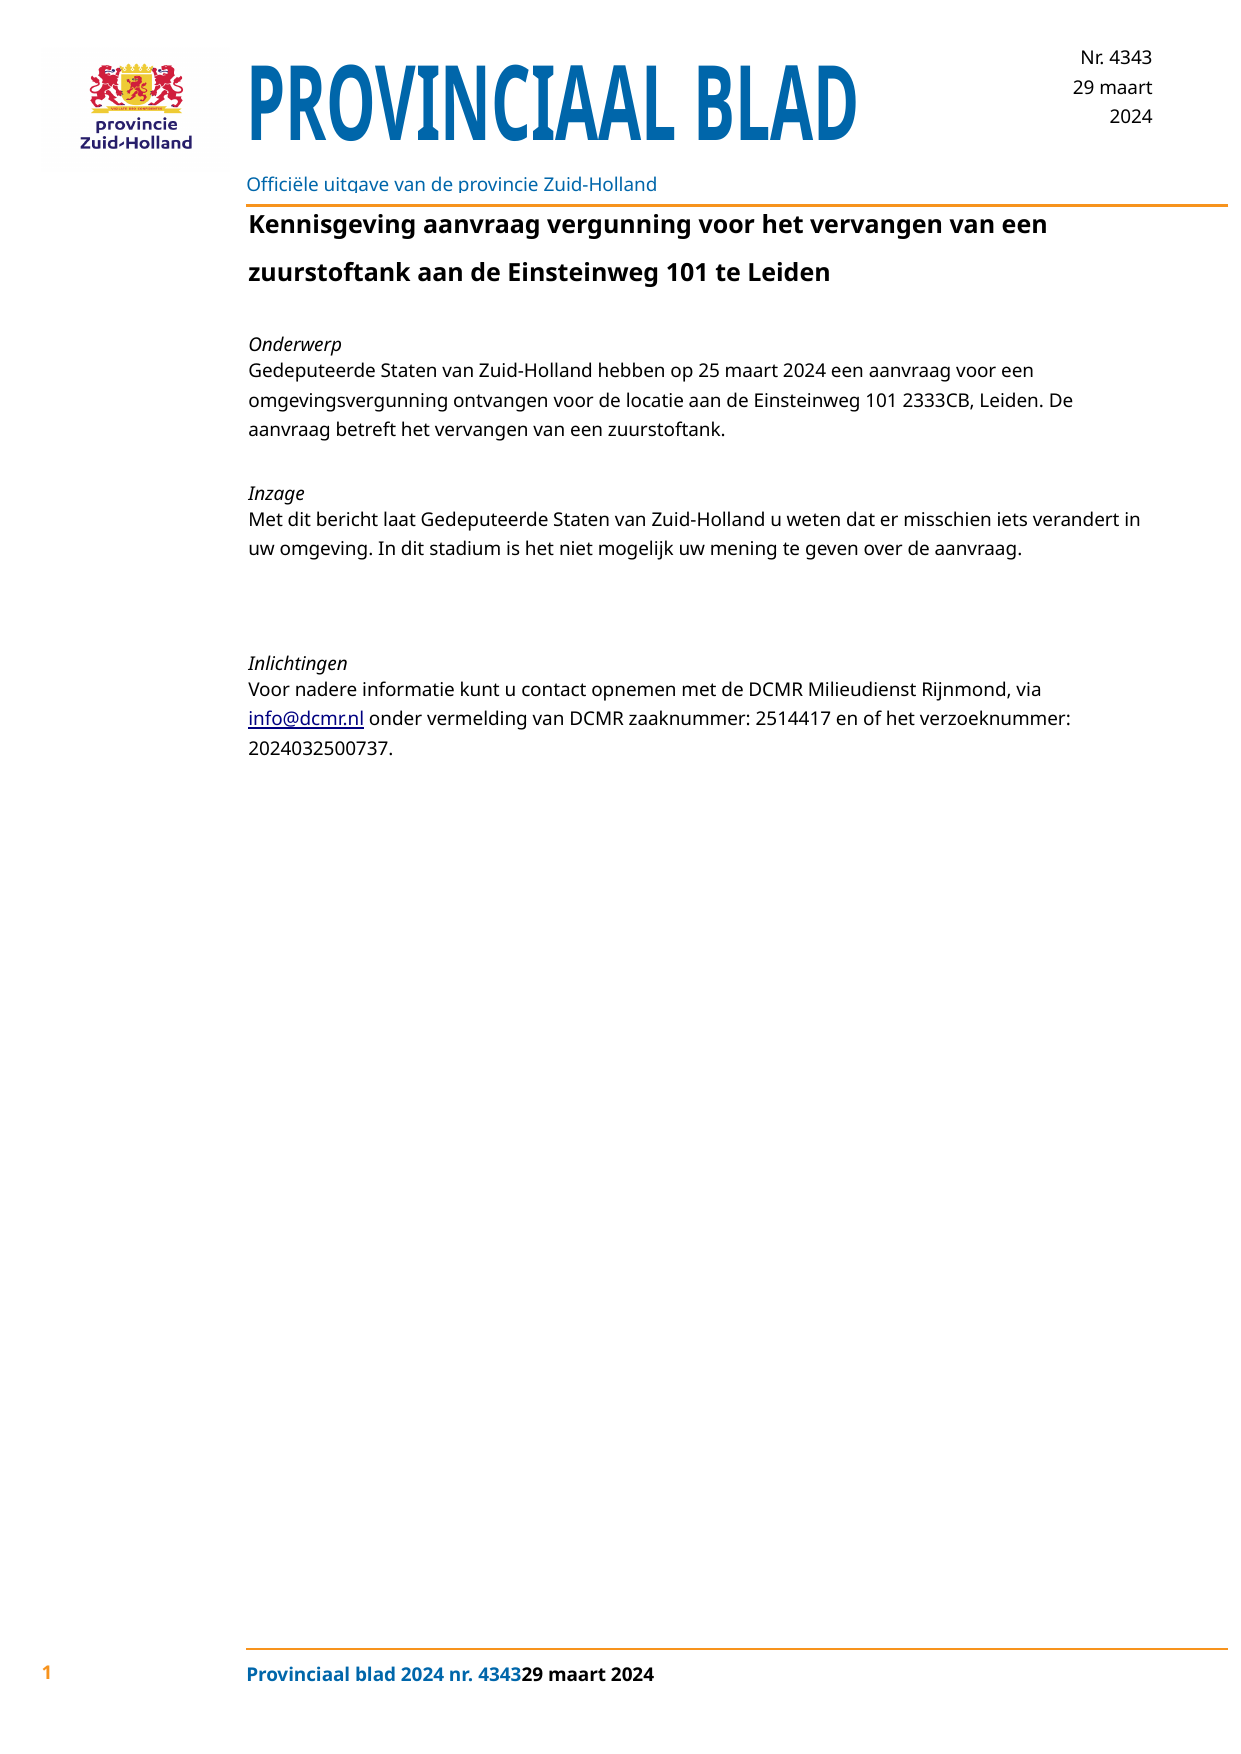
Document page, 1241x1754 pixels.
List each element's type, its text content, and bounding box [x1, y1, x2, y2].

text Kennisgeving aanvraag vergunning voor het vervangen van een zuurstoftank aan de Einsteinweg 101 te Leiden [248, 207, 1152, 288]
text Inzage [248, 480, 1152, 506]
text Voor nadere informatie kunt u contact opnemen met de DCMR Milieudienst Rijnmond, via info@dcmr.nl onder vermelding van DCMR zaaknummer: 2514417 en of het verzoeknummer: 2024032500737. [248, 676, 1152, 761]
text Inlichtingen [248, 650, 1152, 676]
text Met dit bericht laat Gedeputeerde Staten van Zuid-Holland u weten dat er misschien iets verandert in uw omgeving. In dit stadium is het niet mogelijk uw mening te geven over de aanvraag. [248, 506, 1152, 561]
picture [41, 47, 231, 172]
text Onderwerp [248, 331, 1152, 357]
text Gedeputeerde Staten van Zuid-Holland hebben op 25 maart 2024 een aanvraag voor een omgevingsvergunning ontvangen voor de locatie aan de Einsteinweg 101 2333CB, Leiden. De aanvraag betreft het vervangen van een zuurstoftank. [248, 357, 1152, 442]
